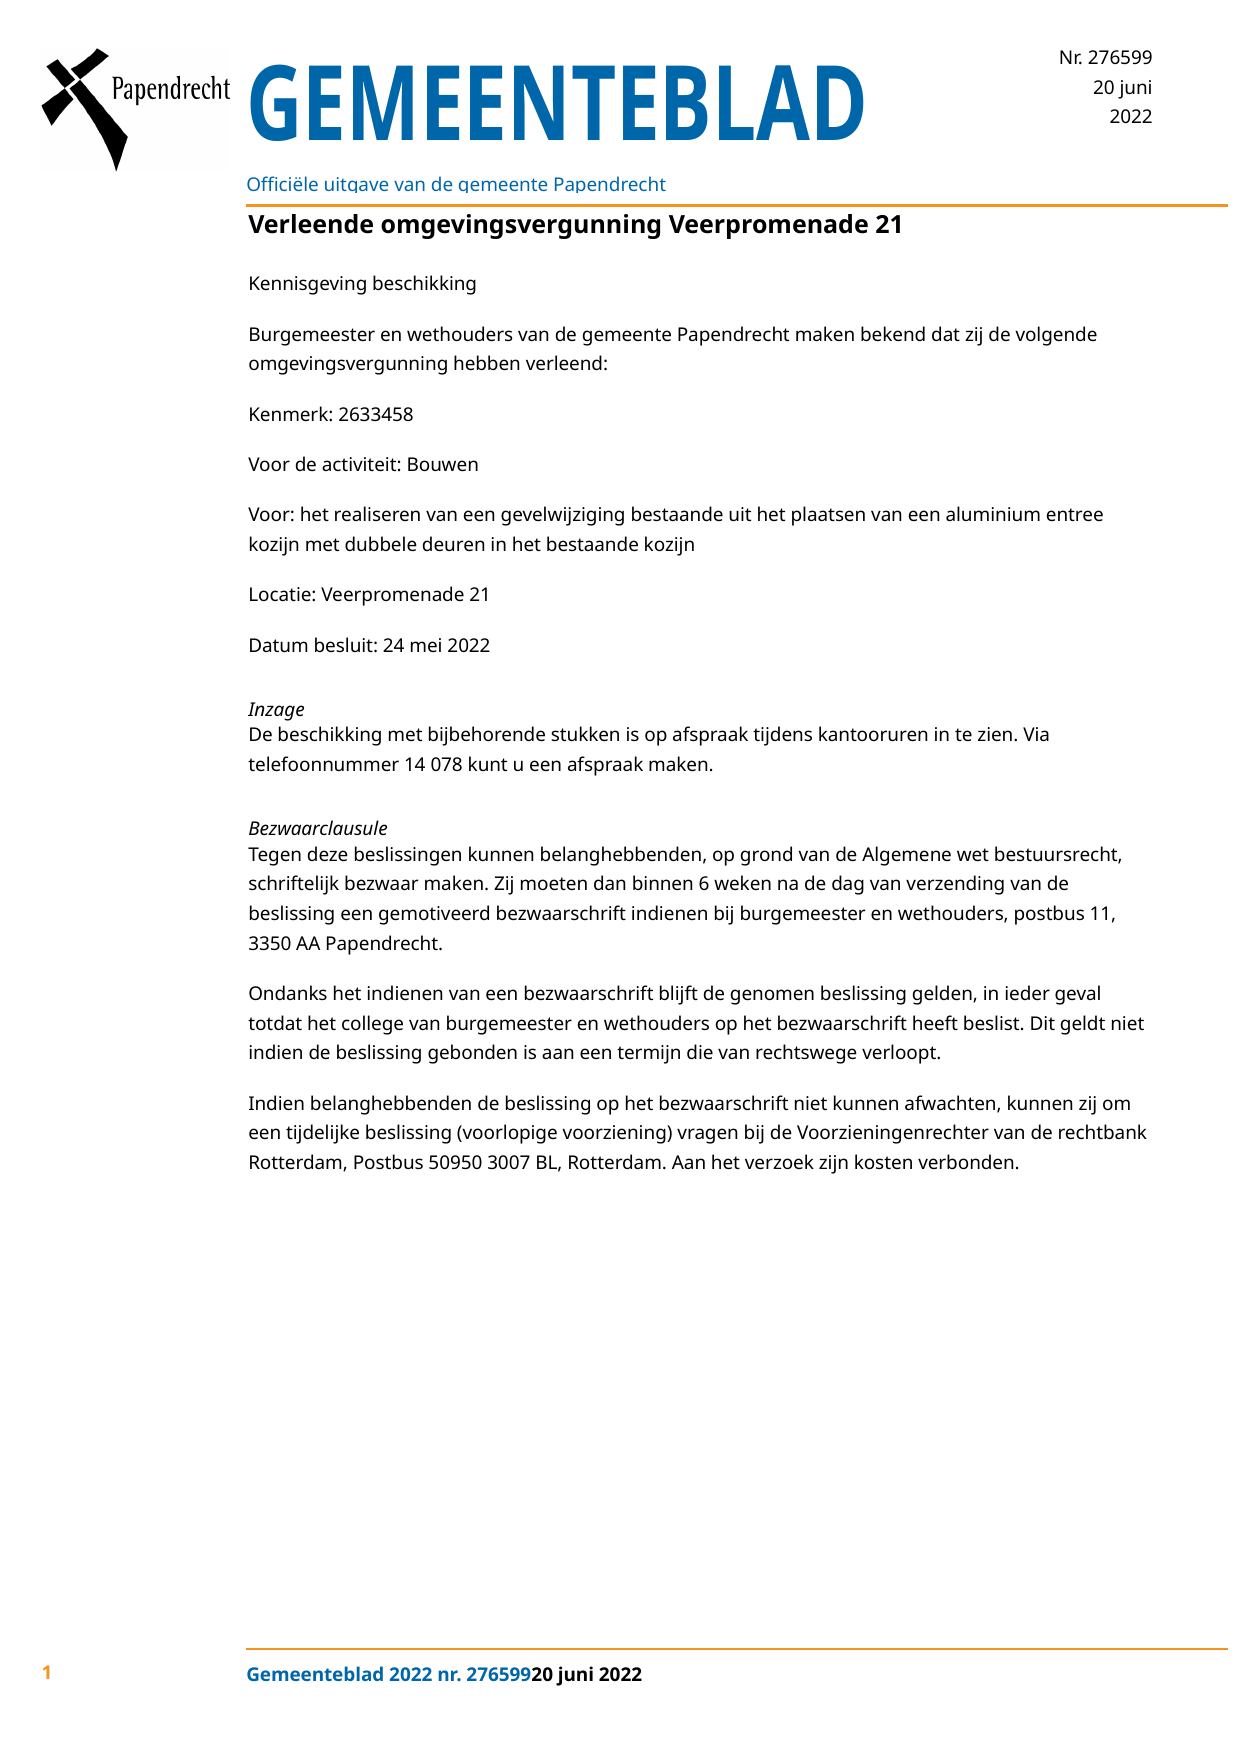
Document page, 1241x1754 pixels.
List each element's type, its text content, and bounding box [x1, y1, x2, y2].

text Ondanks het indienen van een bezwaarschrift blijft de genomen beslissing gelden, in ieder geval totdat het college van burgemeester en wethouders op het bezwaarschrift heeft beslist. Dit geldt niet indien de beslissing gebonden is aan een termijn die van rechtswege verloopt. [248, 980, 1152, 1065]
picture [41, 47, 231, 172]
text Locatie: Veerpromenade 21 [248, 582, 1152, 607]
text Kennisgeving beschikking [248, 270, 1152, 296]
text Kenmerk: 2633458 [248, 401, 1152, 426]
text Verleende omgevingsvergunning Veerpromenade 21 [248, 207, 1152, 241]
text Bezwaarclausule [248, 815, 1152, 841]
text Tegen deze beslissingen kunnen belanghebbenden, op grond van de Algemene wet bestuursrecht, schriftelijk bezwaar maken. Zij moeten dan binnen 6 weken na de dag van verzending van de beslissing een gemotiveerd bezwaarschrift indienen bij burgemeester en wethouders, postbus 11, 3350 AA Papendrecht. [248, 841, 1152, 955]
text Inzage [248, 696, 1152, 722]
text Indien belanghebbenden de beslissing op het bezwaarschrift niet kunnen afwachten, kunnen zij om een tijdelijke beslissing (voorlopige voorziening) vragen bij de Voorzieningenrechter van de rechtbank Rotterdam, Postbus 50950 3007 BL, Rotterdam. Aan het verzoek zijn kosten verbonden. [248, 1090, 1152, 1174]
text Datum besluit: 24 mei 2022 [248, 632, 1152, 658]
text Burgemeester en wethouders van de gemeente Papendrecht maken bekend dat zij de volgende omgevingsvergunning hebben verleend: [248, 321, 1152, 376]
text Voor: het realiseren van een gevelwijziging bestaande uit het plaatsen van een aluminium entree kozijn met dubbele deuren in het bestaande kozijn [248, 502, 1152, 557]
text Voor de activiteit: Bouwen [248, 451, 1152, 477]
text De beschikking met bijbehorende stukken is op afspraak tijdens kantooruren in te zien. Via telefoonnummer 14 078 kunt u een afspraak maken. [248, 722, 1152, 777]
